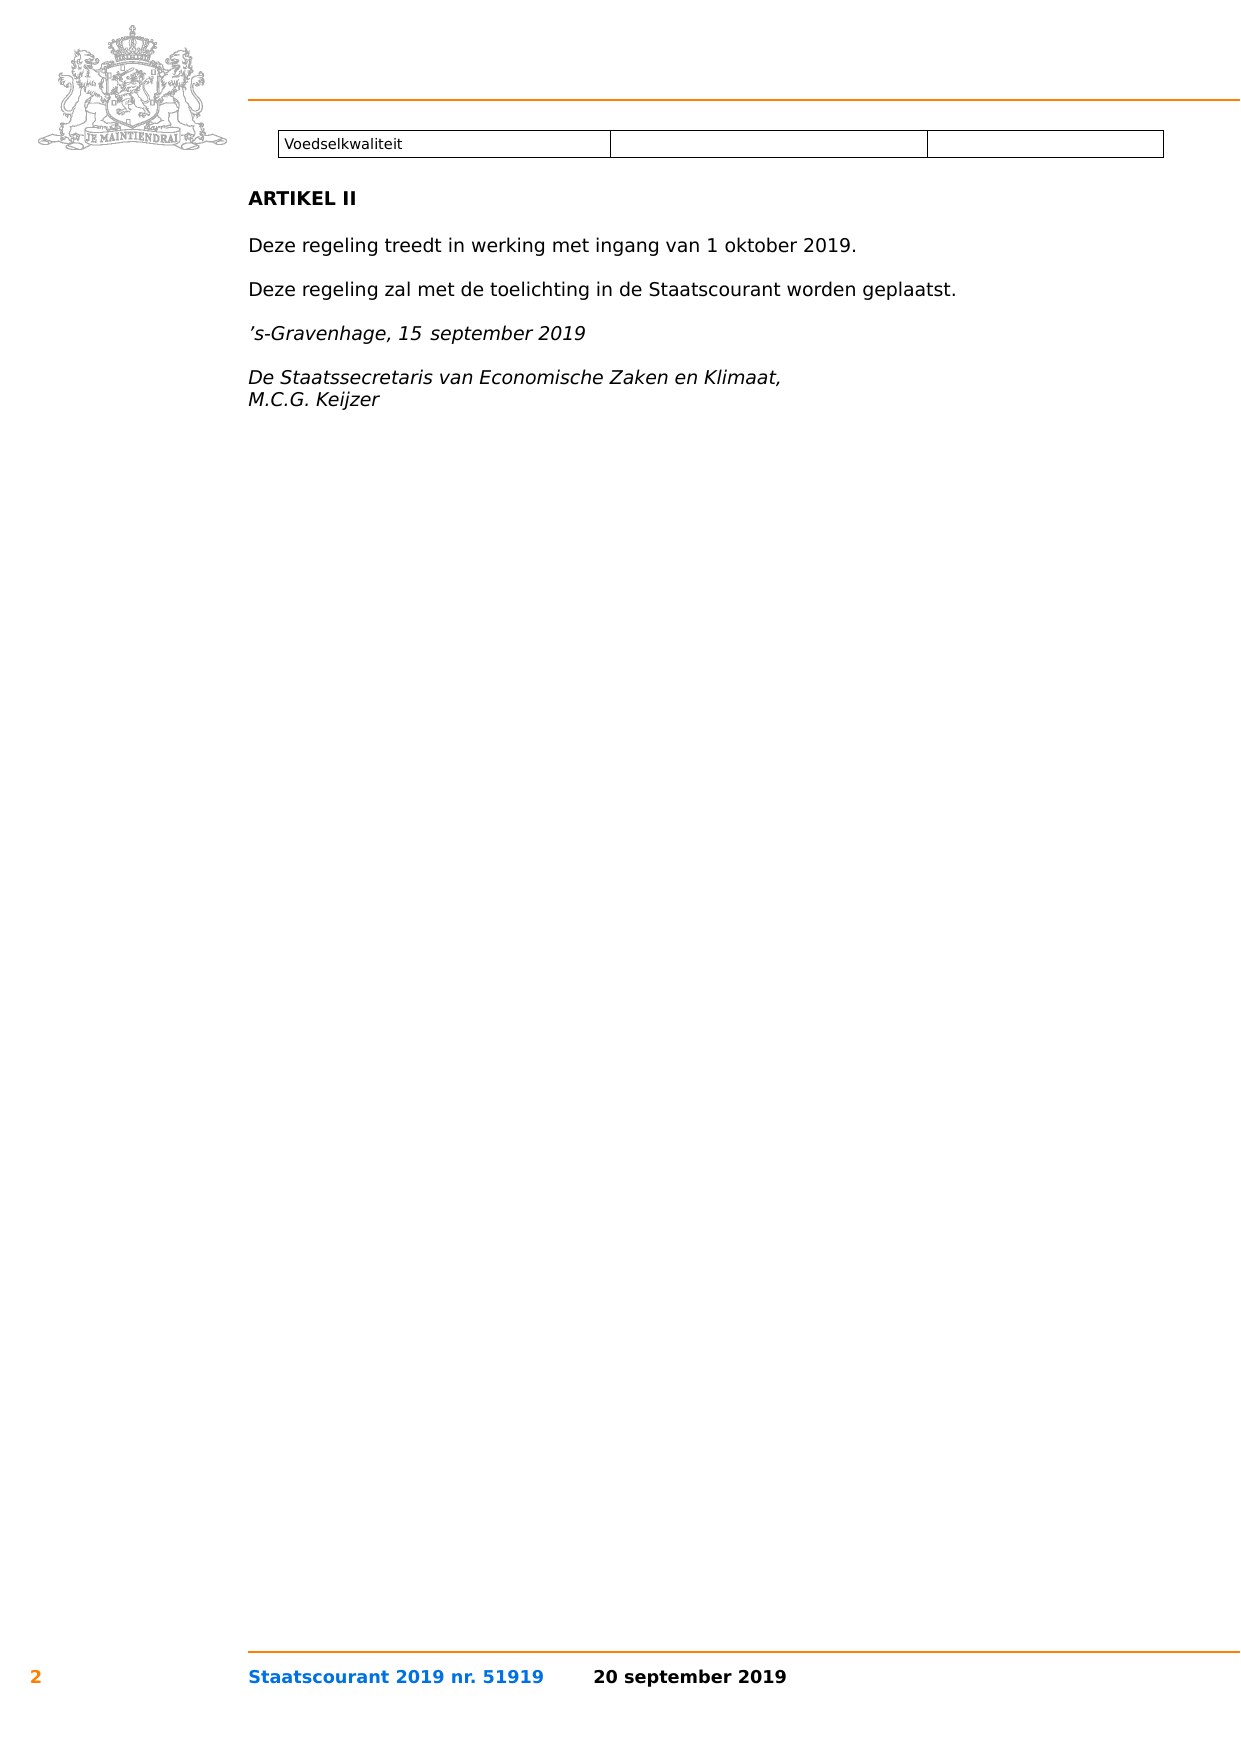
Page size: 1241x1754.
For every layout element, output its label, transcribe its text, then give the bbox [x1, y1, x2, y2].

table_cell Voedselkwaliteit [279, 131, 610, 157]
picture [38, 25, 227, 150]
subtitle ARTIKEL II [248, 188, 1163, 210]
table_cell [928, 131, 1163, 157]
table_cell [611, 131, 927, 157]
text Deze regeling zal met de toelichting in de Staatscourant worden geplaatst. [248, 279, 1163, 301]
text De Staatssecretaris van Economische Zaken en Klimaat, M.C.G. Keijzer [248, 367, 1163, 411]
text ’s-Gravenhage, 15 september 2019 [248, 323, 1163, 345]
text Deze regeling treedt in werking met ingang van 1 oktober 2019. [248, 235, 1163, 257]
